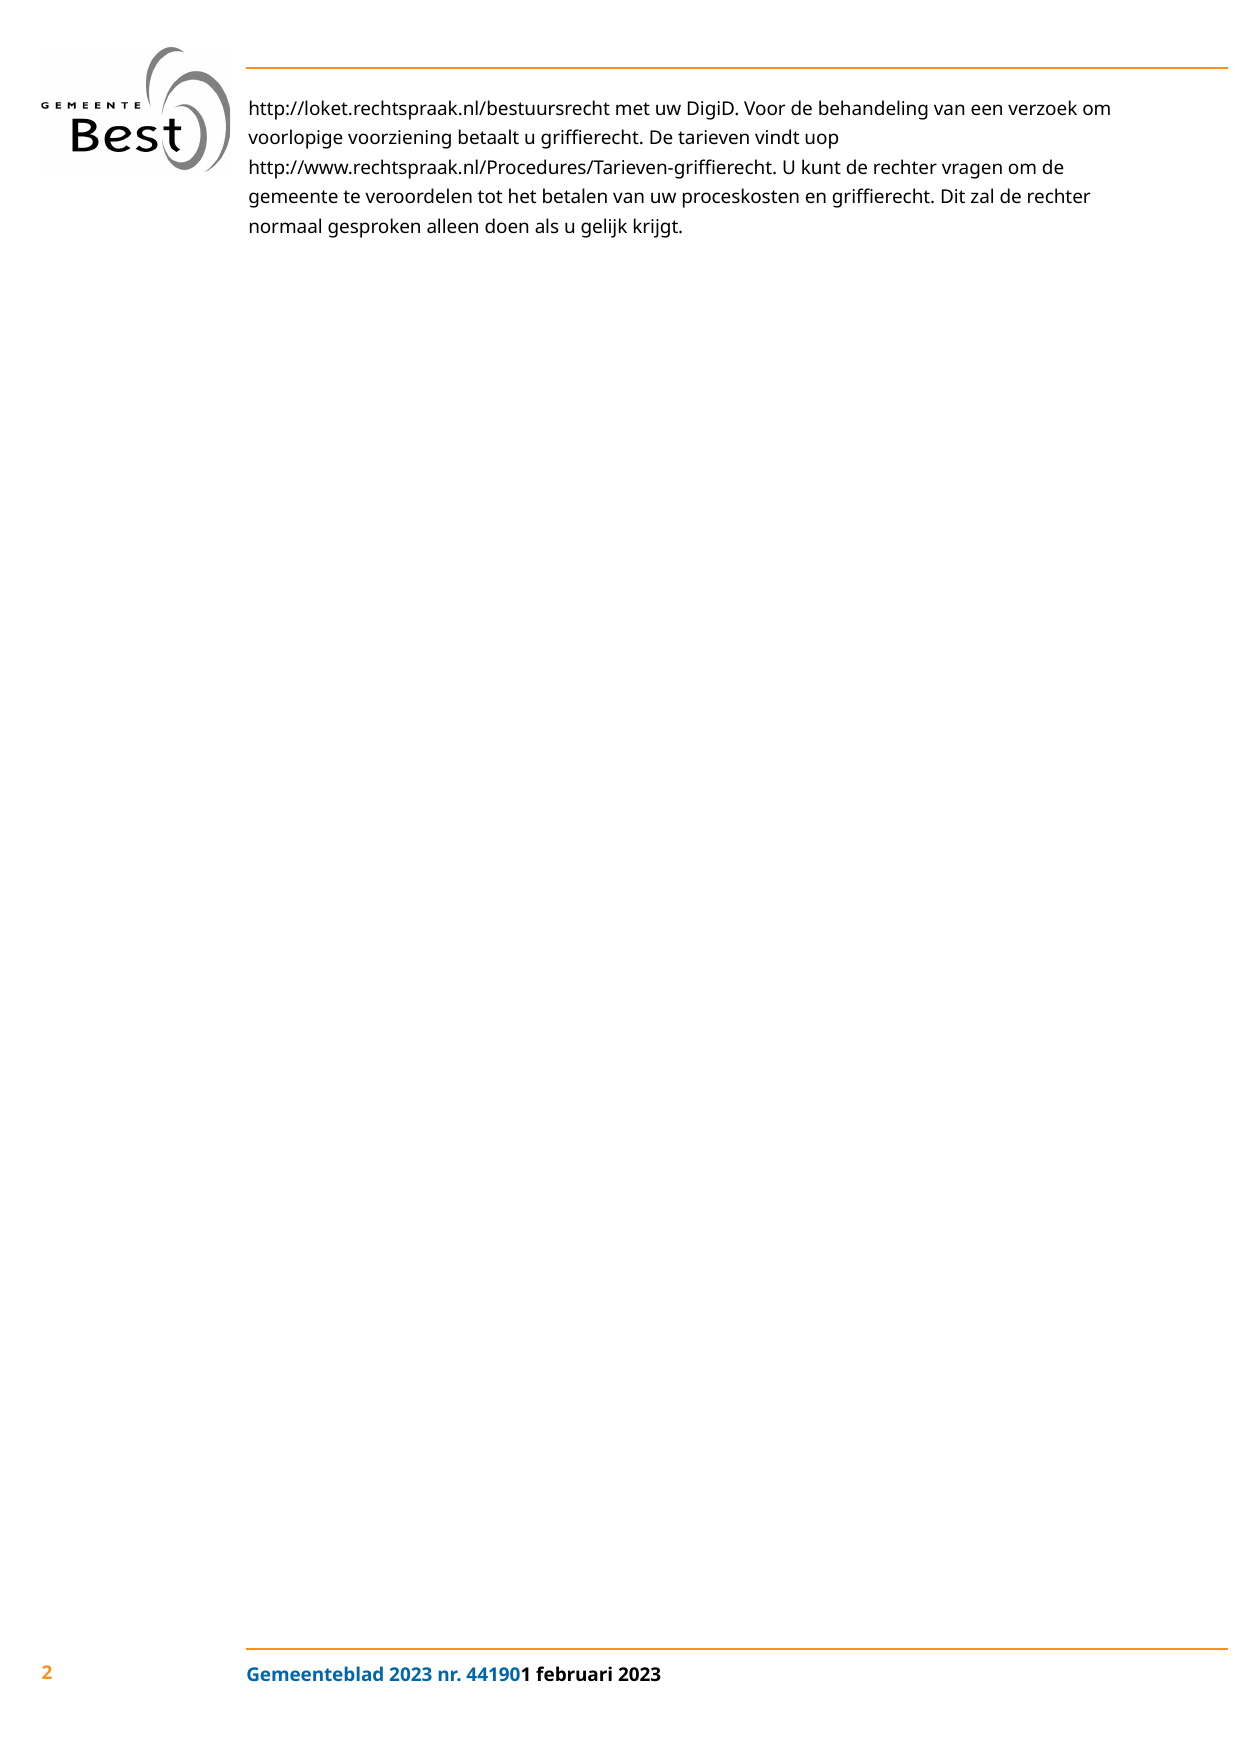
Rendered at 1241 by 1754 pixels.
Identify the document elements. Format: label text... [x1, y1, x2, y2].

text http://loket.rechtspraak.nl/bestuursrecht met uw DigiD. Voor de behandeling van een verzoek om voorlopige voorziening betaalt u griffierecht. De tarieven vindt uop http://www.rechtspraak.nl/Procedures/Tarieven-griffierecht. U kunt de rechter vragen om de gemeente te veroordelen tot het betalen van uw proceskosten en griffierecht. Dit zal de rechter normaal gesproken alleen doen als u gelijk krijgt. [248, 95, 1152, 239]
picture [41, 47, 231, 172]
